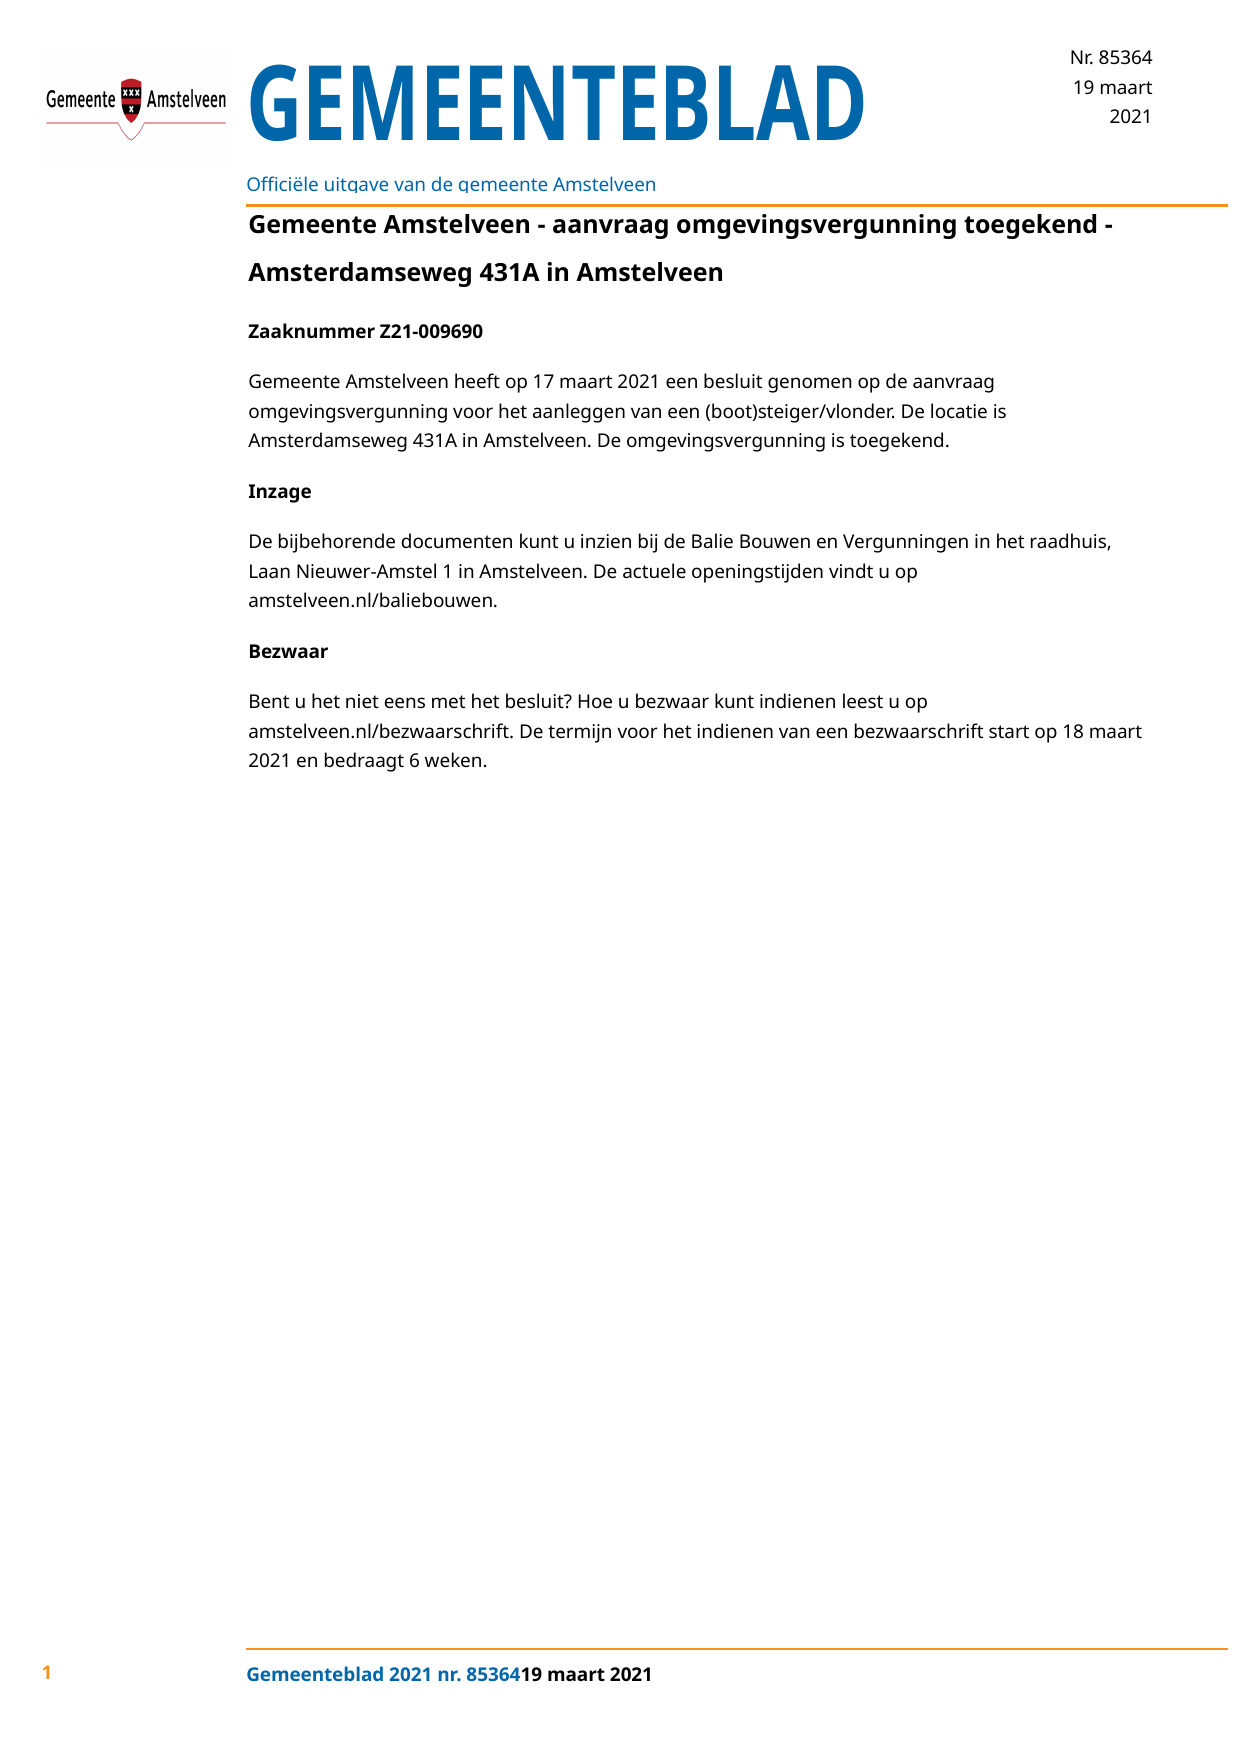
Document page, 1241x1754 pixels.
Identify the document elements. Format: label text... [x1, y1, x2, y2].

text Inzage [248, 478, 1152, 504]
text Bezwaar [248, 638, 1152, 664]
text Bent u het niet eens met het besluit? Hoe u bezwaar kunt indienen leest u op amstelveen.nl/bezwaarschrift. De termijn voor het indienen van een bezwaarschrift start op 18 maart 2021 en bedraagt 6 weken. [248, 688, 1152, 773]
text Gemeente Amstelveen - aanvraag omgevingsvergunning toegekend - Amsterdamseweg 431A in Amstelveen [248, 207, 1152, 288]
text Gemeente Amstelveen heeft op 17 maart 2021 een besluit genomen op de aanvraag omgevingsvergunning voor het aanleggen van een (boot)steiger/vlonder. De locatie is Amsterdamseweg 431A in Amstelveen. De omgevingsvergunning is toegekend. [248, 368, 1152, 453]
text De bijbehorende documenten kunt u inzien bij de Balie Bouwen en Vergunningen in het raadhuis, Laan Nieuwer-Amstel 1 in Amstelveen. De actuele openingstijden vindt u op amstelveen.nl/baliebouwen. [248, 528, 1152, 613]
text Zaaknummer Z21-009690 [248, 318, 1152, 344]
picture [41, 47, 231, 172]
